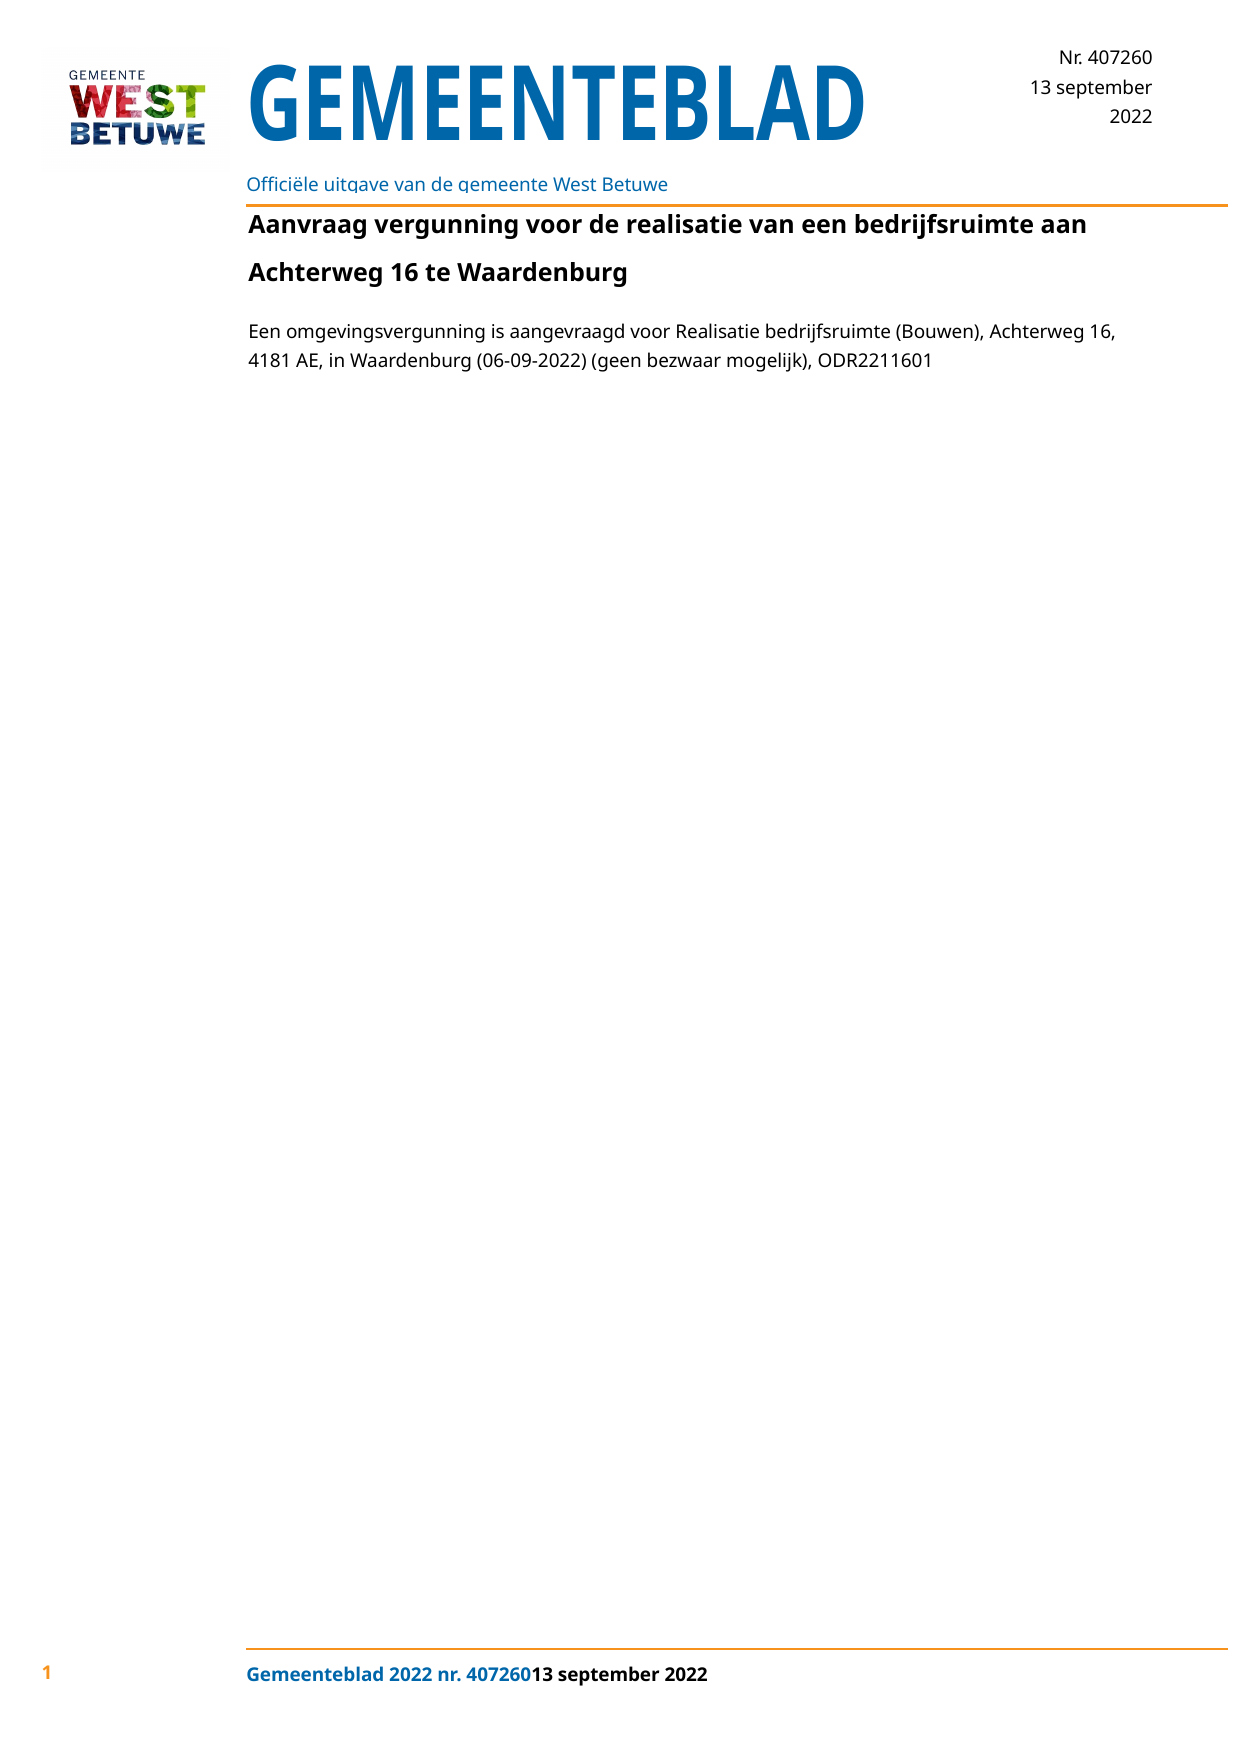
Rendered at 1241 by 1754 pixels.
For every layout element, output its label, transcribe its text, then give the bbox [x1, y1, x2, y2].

picture [41, 47, 231, 172]
text Aanvraag vergunning voor de realisatie van een bedrijfsruimte aan Achterweg 16 te Waardenburg [248, 207, 1152, 288]
text Een omgevingsvergunning is aangevraagd voor Realisatie bedrijfsruimte (Bouwen), Achterweg 16, 4181 AE, in Waardenburg (06-09-2022) (geen bezwaar mogelijk), ODR2211601 [248, 318, 1152, 373]
